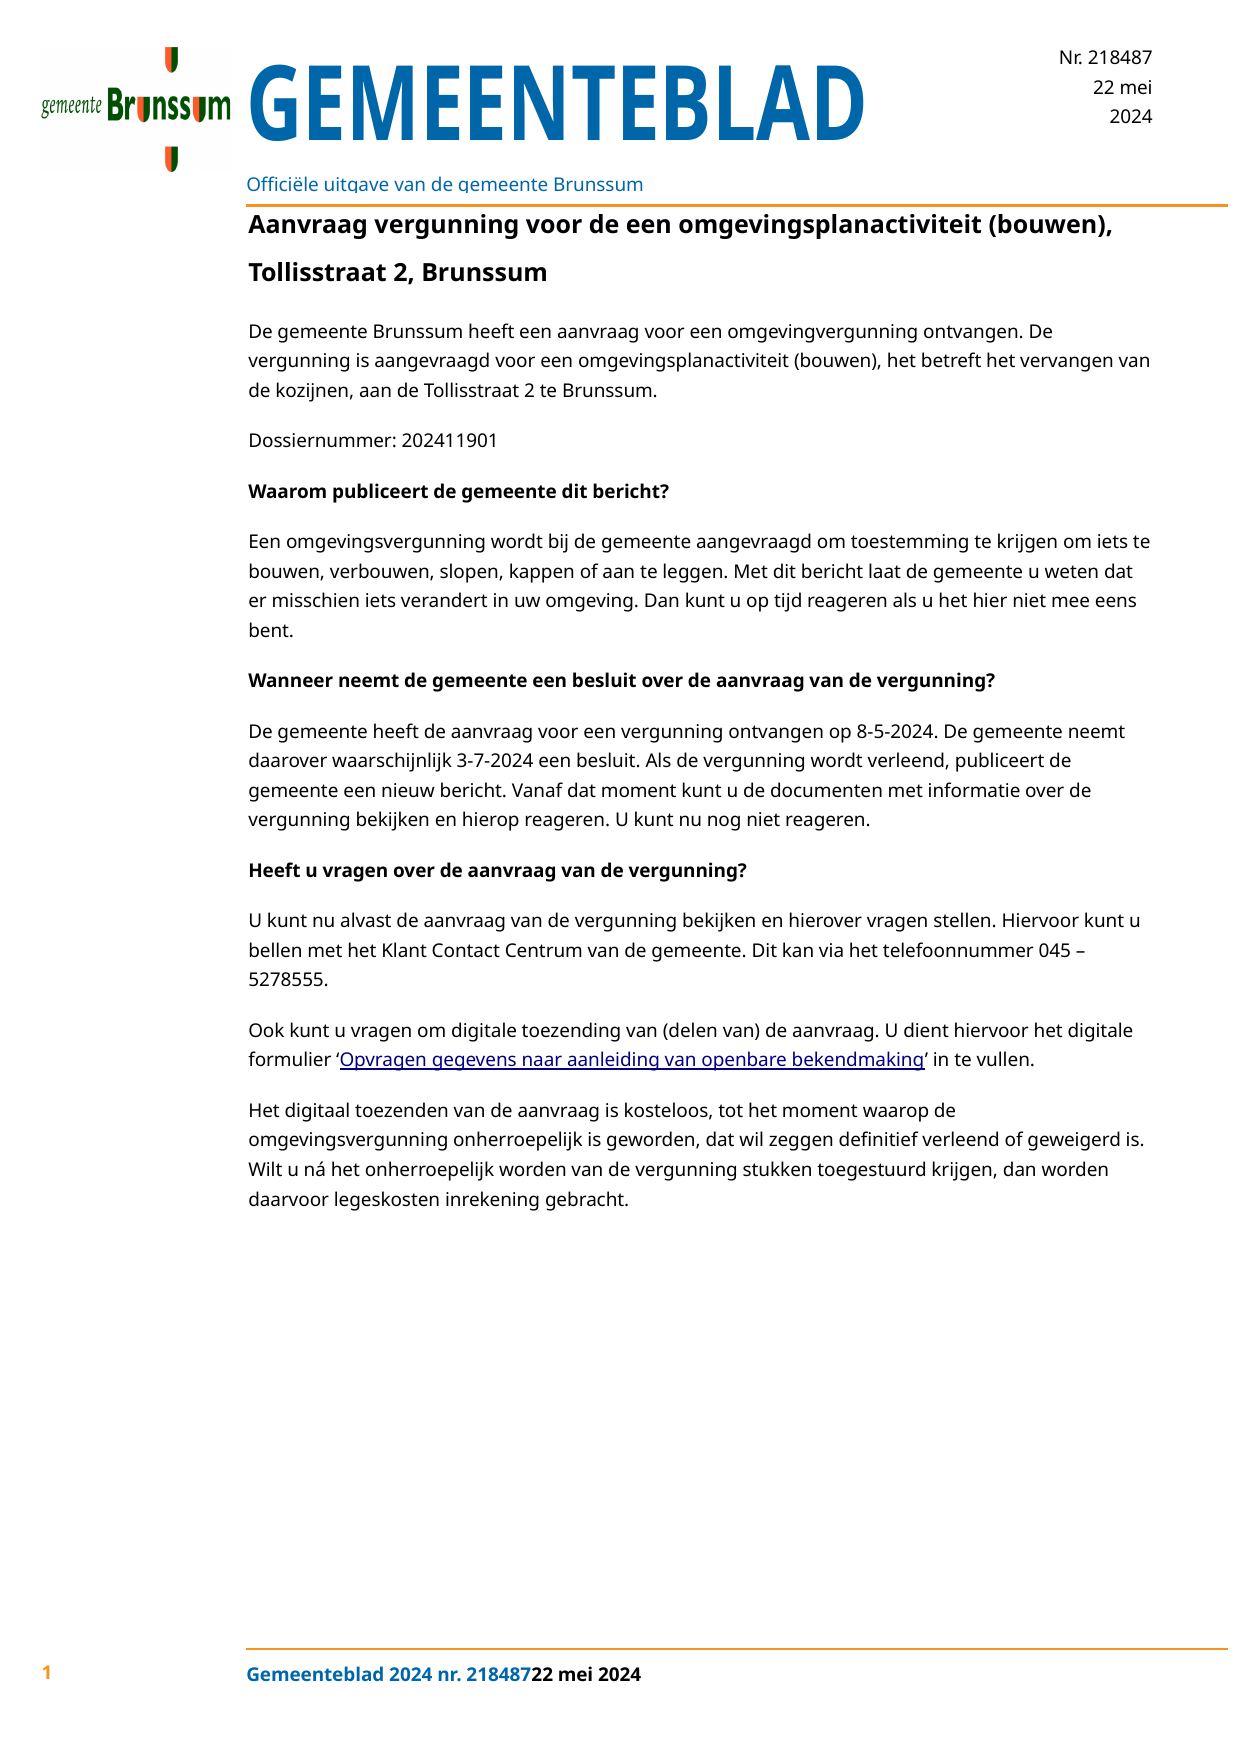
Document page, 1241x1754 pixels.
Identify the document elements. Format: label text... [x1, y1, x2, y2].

text De gemeente Brunssum heeft een aanvraag voor een omgevingvergunning ontvangen. De vergunning is aangevraagd voor een omgevingsplanactiviteit (bouwen), het betreft het vervangen van de kozijnen, aan de Tollisstraat 2 te Brunssum. [248, 318, 1152, 403]
text Een omgevingsvergunning wordt bij de gemeente aangevraagd om toestemming te krijgen om iets te bouwen, verbouwen, slopen, kappen of aan te leggen. Met dit bericht laat de gemeente u weten dat er misschien iets verandert in uw omgeving. Dan kunt u op tijd reageren als u het hier niet mee eens bent. [248, 528, 1152, 643]
text Heeft u vragen over de aanvraag van de vergunning? [248, 857, 1152, 883]
text Waarom publiceert de gemeente dit bericht? [248, 478, 1152, 504]
text De gemeente heeft de aanvraag voor een vergunning ontvangen op 8-5-2024. De gemeente neemt daarover waarschijnlijk 3-7-2024 een besluit. Als de vergunning wordt verleend, publiceert de gemeente een nieuw bericht. Vanaf dat moment kunt u de documenten met informatie over de vergunning bekijken en hierop reageren. U kunt nu nog niet reageren. [248, 718, 1152, 832]
text Wanneer neemt de gemeente een besluit over de aanvraag van de vergunning? [248, 667, 1152, 693]
text Ook kunt u vragen om digitale toezending van (delen van) de aanvraag. U dient hiervoor het digitale formulier ‘Opvragen gegevens naar aanleiding van openbare bekendmaking’ in te vullen. [248, 1017, 1152, 1072]
text Dossiernummer: 202411901 [248, 427, 1152, 453]
picture [41, 47, 231, 172]
text Het digitaal toezenden van de aanvraag is kosteloos, tot het moment waarop de omgevingsvergunning onherroepelijk is geworden, dat wil zeggen definitief verleend of geweigerd is. Wilt u ná het onherroepelijk worden van de vergunning stukken toegestuurd krijgen, dan worden daarvoor legeskosten inrekening gebracht. [248, 1097, 1152, 1212]
text U kunt nu alvast de aanvraag van de vergunning bekijken en hierover vragen stellen. Hiervoor kunt u bellen met het Klant Contact Centrum van de gemeente. Dit kan via het telefoonnummer 045 – 5278555. [248, 907, 1152, 992]
text Aanvraag vergunning voor de een omgevingsplanactiviteit (bouwen), Tollisstraat 2, Brunssum [248, 207, 1152, 288]
